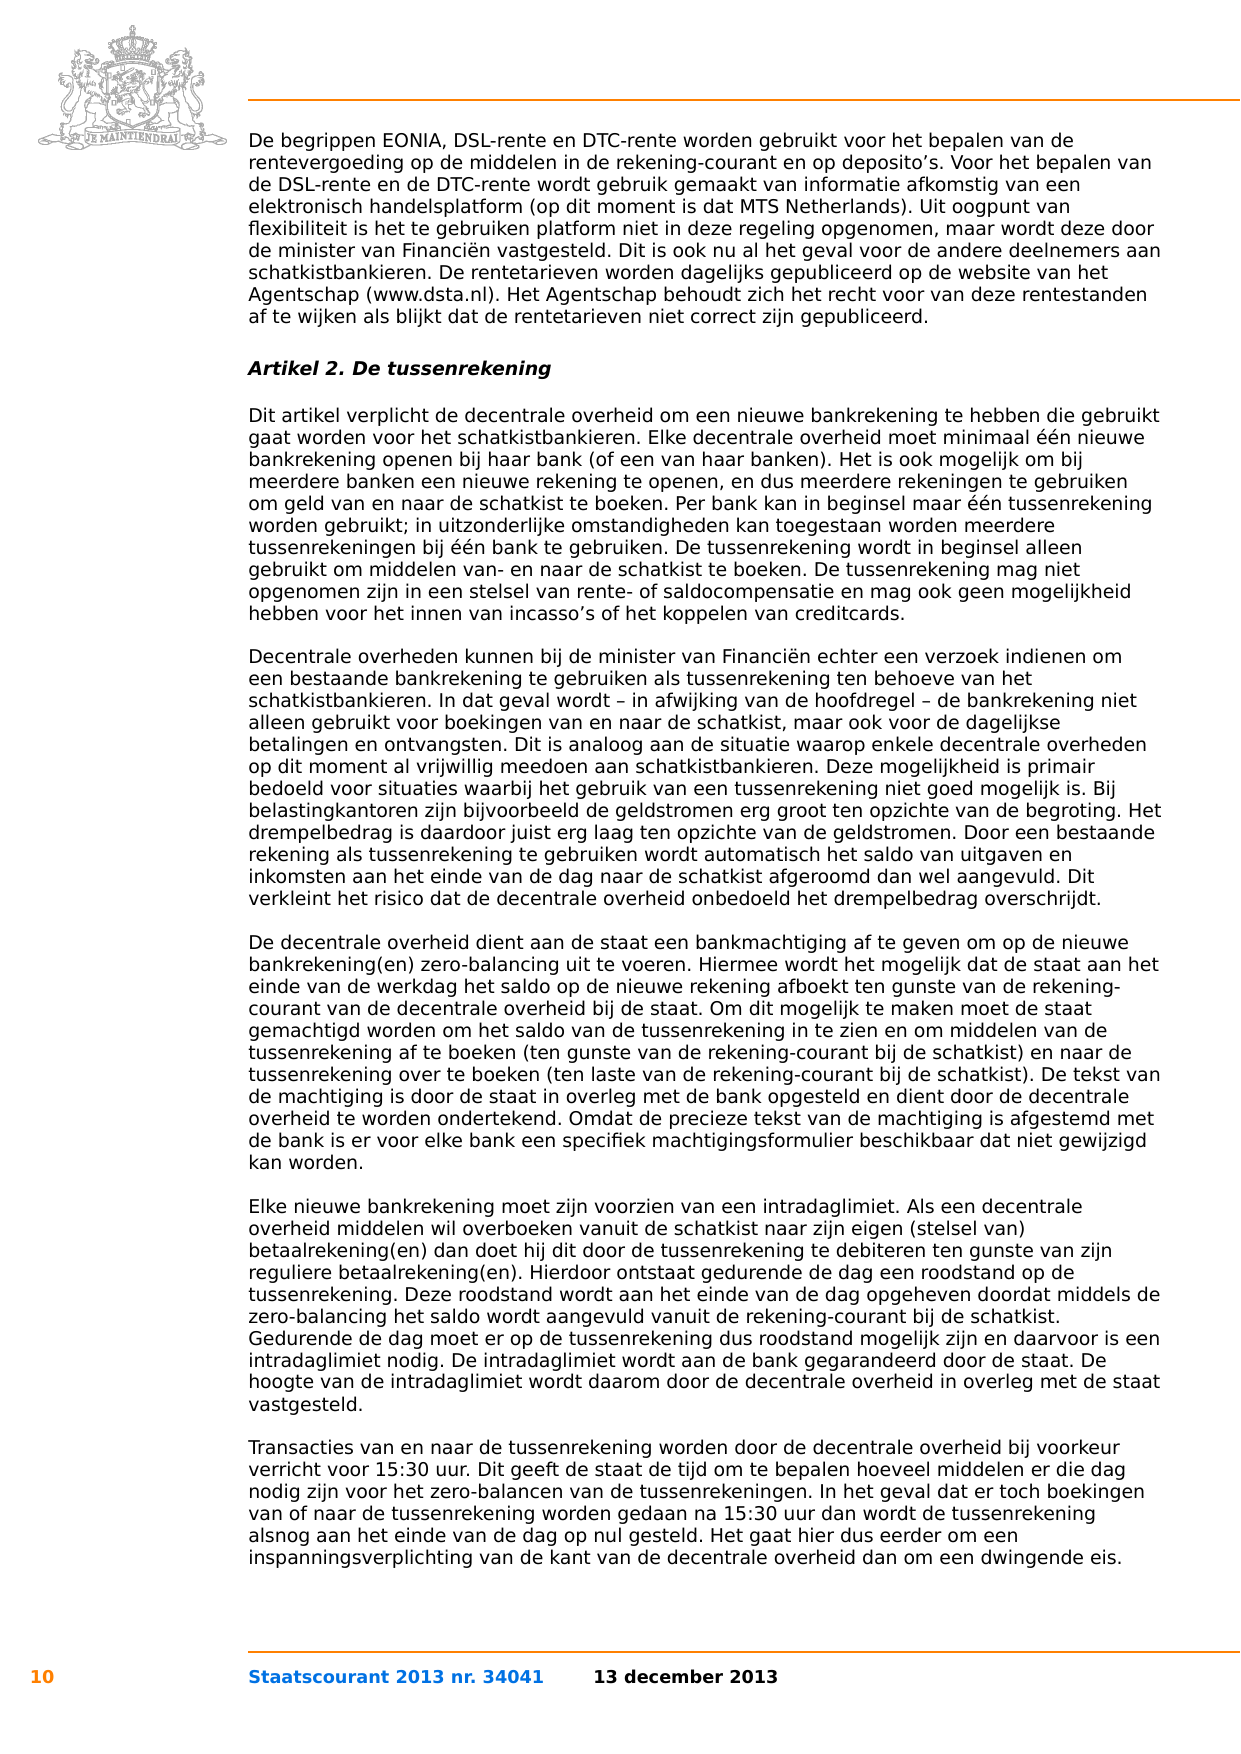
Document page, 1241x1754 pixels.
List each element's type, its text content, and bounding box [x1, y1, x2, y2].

text Dit artikel verplicht de decentrale overheid om een nieuwe bankrekening te hebben die gebruikt gaat worden voor het schatkistbankieren. Elke decentrale overheid moet minimaal één nieuwe bankrekening openen bij haar bank (of een van haar banken). Het is ook mogelijk om bij meerdere banken een nieuwe rekening te openen, en dus meerdere rekeningen te gebruiken om geld van en naar de schatkist te boeken. Per bank kan in beginsel maar één tussenrekening worden gebruikt; in uitzonderlijke omstandigheden kan toegestaan worden meerdere tussenrekeningen bij één bank te gebruiken. De tussenrekening wordt in beginsel alleen gebruikt om middelen van- en naar de schatkist te boeken. De tussenrekening mag niet opgenomen zijn in een stelsel van rente- of saldocompensatie en mag ook geen mogelijkheid hebben voor het innen van incasso’s of het koppelen van creditcards. [248, 405, 1163, 624]
text De begrippen EONIA, DSL-rente en DTC-rente worden gebruikt voor het bepalen van de rentevergoeding op de middelen in de rekening-courant en op deposito’s. Voor het bepalen van de DSL-rente en de DTC-rente wordt gebruik gemaakt van informatie afkomstig van een elektronisch handelsplatform (op dit moment is dat MTS Netherlands). Uit oogpunt van flexibiliteit is het te gebruiken platform niet in deze regeling opgenomen, maar wordt deze door de minister van Financiën vastgesteld. Dit is ook nu al het geval voor de andere deelnemers aan schatkistbankieren. De rentetarieven worden dagelijks gepubliceerd op de website van het Agentschap (www.dsta.nl). Het Agentschap behoudt zich het recht voor van deze rentestanden af te wijken als blijkt dat de rentetarieven niet correct zijn gepubliceerd. [248, 130, 1163, 328]
subtitle Artikel 2. De tussenrekening [248, 358, 1163, 380]
text Elke nieuwe bankrekening moet zijn voorzien van een intradaglimiet. Als een decentrale overheid middelen wil overboeken vanuit de schatkist naar zijn eigen (stelsel van) betaalrekening(en) dan doet hij dit door de tussenrekening te debiteren ten gunste van zijn reguliere betaalrekening(en). Hierdoor ontstaat gedurende de dag een roodstand op de tussenrekening. Deze roodstand wordt aan het einde van de dag opgeheven doordat middels de zero-balancing het saldo wordt aangevuld vanuit de rekening-courant bij de schatkist. Gedurende de dag moet er op de tussenrekening dus roodstand mogelijk zijn en daarvoor is een intradaglimiet nodig. De intradaglimiet wordt aan de bank gegarandeerd door de staat. De hoogte van de intradaglimiet wordt daarom door de decentrale overheid in overleg met de staat vastgesteld. [248, 1196, 1163, 1415]
text Transacties van en naar de tussenrekening worden door de decentrale overheid bij voorkeur verricht voor 15:30 uur. Dit geeft de staat de tijd om te bepalen hoeveel middelen er die dag nodig zijn voor het zero-balancen van de tussenrekeningen. In het geval dat er toch boekingen van of naar de tussenrekening worden gedaan na 15:30 uur dan wordt de tussenrekening alsnog aan het einde van de dag op nul gesteld. Het gaat hier dus eerder om een inspanningsverplichting van de kant van de decentrale overheid dan om een dwingende eis. [248, 1437, 1163, 1569]
picture [38, 25, 227, 150]
text Decentrale overheden kunnen bij de minister van Financiën echter een verzoek indienen om een bestaande bankrekening te gebruiken als tussenrekening ten behoeve van het schatkistbankieren. In dat geval wordt – in afwijking van de hoofdregel – de bankrekening niet alleen gebruikt voor boekingen van en naar de schatkist, maar ook voor de dagelijkse betalingen en ontvangsten. Dit is analoog aan de situatie waarop enkele decentrale overheden op dit moment al vrijwillig meedoen aan schatkistbankieren. Deze mogelijkheid is primair bedoeld voor situaties waarbij het gebruik van een tussenrekening niet goed mogelijk is. Bij belastingkantoren zijn bijvoorbeeld de geldstromen erg groot ten opzichte van de begroting. Het drempelbedrag is daardoor juist erg laag ten opzichte van de geldstromen. Door een bestaande rekening als tussenrekening te gebruiken wordt automatisch het saldo van uitgaven en inkomsten aan het einde van de dag naar de schatkist afgeroomd dan wel aangevuld. Dit verkleint het risico dat de decentrale overheid onbedoeld het drempelbedrag overschrijdt. [248, 646, 1163, 910]
text De decentrale overheid dient aan de staat een bankmachtiging af te geven om op de nieuwe bankrekening(en) zero-balancing uit te voeren. Hiermee wordt het mogelijk dat de staat aan het einde van de werkdag het saldo op de nieuwe rekening afboekt ten gunste van de rekening-courant van de decentrale overheid bij de staat. Om dit mogelijk te maken moet de staat gemachtigd worden om het saldo van de tussenrekening in te zien en om middelen van de tussenrekening af te boeken (ten gunste van de rekening-courant bij de schatkist) en naar de tussenrekening over te boeken (ten laste van de rekening-courant bij de schatkist). De tekst van de machtiging is door de staat in overleg met de bank opgesteld en dient door de decentrale overheid te worden ondertekend. Omdat de precieze tekst van de machtiging is afgestemd met de bank is er voor elke bank een specifiek machtigingsformulier beschikbaar dat niet gewijzigd kan worden. [248, 932, 1163, 1174]
